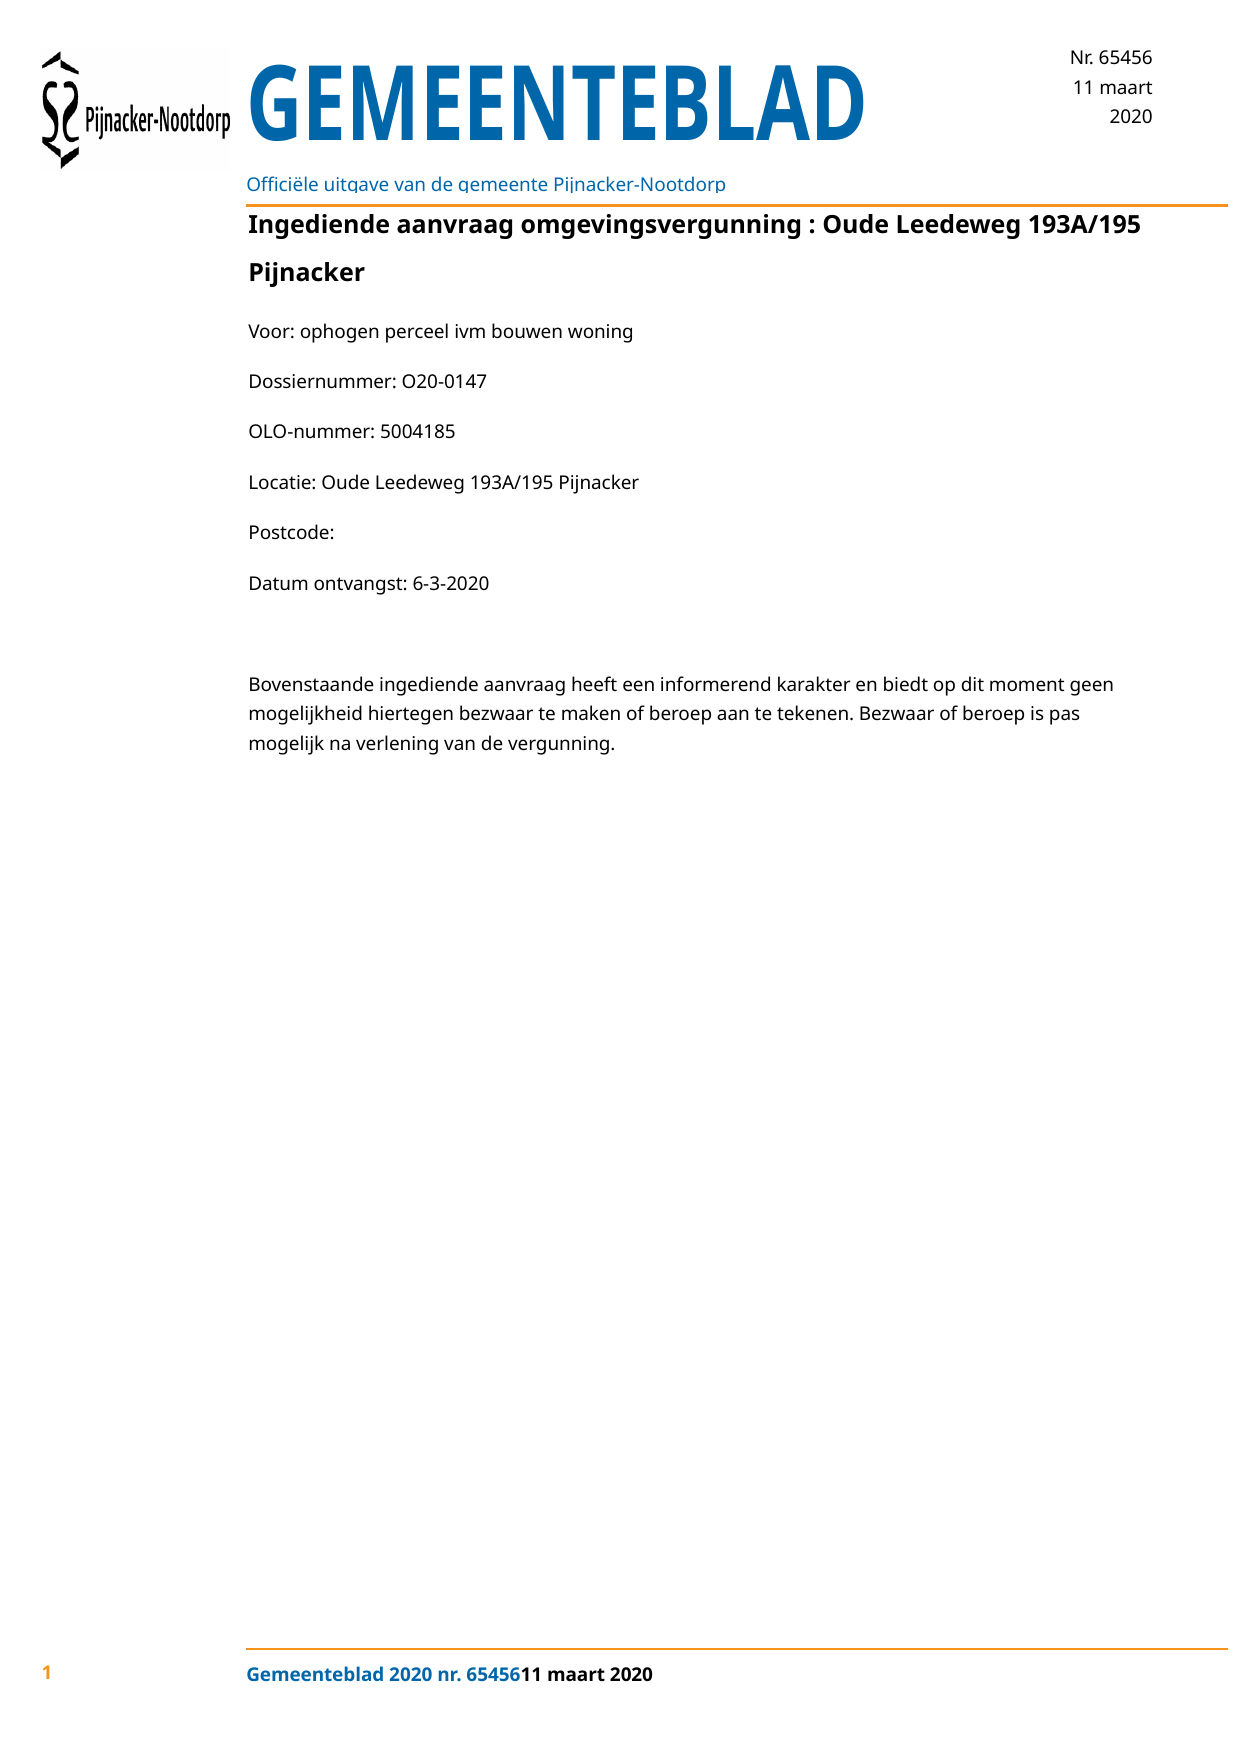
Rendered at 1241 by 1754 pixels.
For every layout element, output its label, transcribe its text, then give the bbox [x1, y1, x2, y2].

text Locatie: Oude Leedeweg 193A/195 Pijnacker [248, 469, 1152, 495]
text Postcode: [248, 519, 1152, 545]
picture [41, 47, 231, 172]
text OLO-nummer: 5004185 [248, 419, 1152, 444]
text Bovenstaande ingediende aanvraag heeft een informerend karakter en biedt op dit moment geen mogelijkheid hiertegen bezwaar te maken of beroep aan te tekenen. Bezwaar of beroep is pas mogelijk na verlening van de vergunning. [248, 671, 1152, 756]
text Ingediende aanvraag omgevingsvergunning : Oude Leedeweg 193A/195 Pijnacker [248, 207, 1152, 288]
text Datum ontvangst: 6-3-2020 [248, 570, 1152, 596]
text Dossiernummer: O20-0147 [248, 368, 1152, 394]
text Voor: ophogen perceel ivm bouwen woning [248, 318, 1152, 344]
